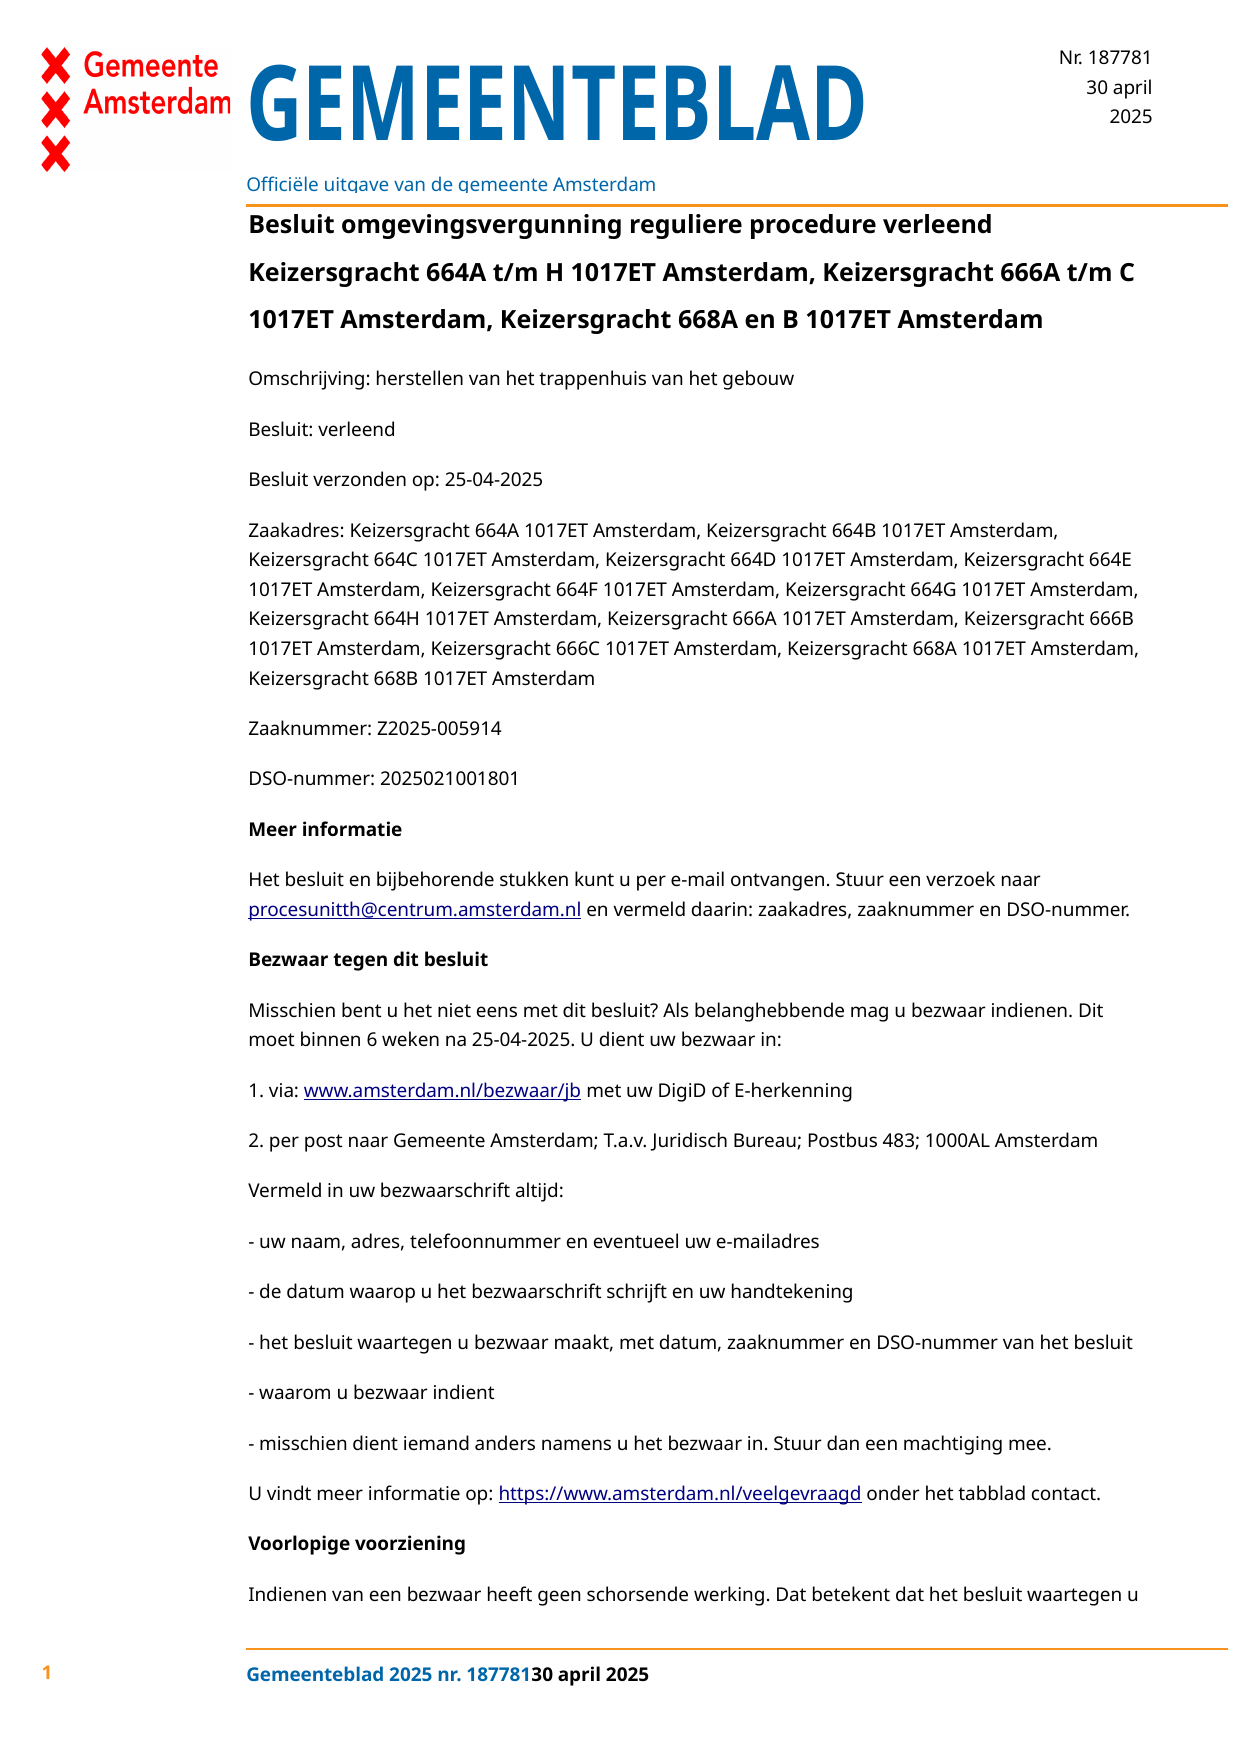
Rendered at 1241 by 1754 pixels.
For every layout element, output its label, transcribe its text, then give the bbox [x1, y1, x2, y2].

text - misschien dient iemand anders namens u het bezwaar in. Stuur dan een machtiging mee. [248, 1430, 1152, 1455]
text Vermeld in uw bezwaarschrift altijd: [248, 1178, 1152, 1203]
text Omschrijving: herstellen van het trappenhuis van het gebouw [248, 366, 1152, 391]
text Besluit omgevingsvergunning reguliere procedure verleend Keizersgracht 664A t/m H 1017ET Amsterdam, Keizersgracht 666A t/m C 1017ET Amsterdam, Keizersgracht 668A en B 1017ET Amsterdam [248, 207, 1152, 336]
text - de datum waarop u het bezwaarschrift schrijft en uw handtekening [248, 1278, 1152, 1304]
text - het besluit waartegen u bezwaar maakt, met datum, zaaknummer en DSO-nummer van het besluit [248, 1329, 1152, 1354]
text Zaaknummer: Z2025-005914 [248, 715, 1152, 741]
text 2. per post naar Gemeente Amsterdam; T.a.v. Juridisch Bureau; Postbus 483; 1000AL Amsterdam [248, 1127, 1152, 1153]
text Indienen van een bezwaar heeft geen schorsende werking. Dat betekent dat het besluit waartegen u [248, 1581, 1152, 1607]
text Meer informatie [248, 816, 1152, 842]
text Het besluit en bijbehorende stukken kunt u per e-mail ontvangen. Stuur een verzoek naar procesunitth@centrum.amsterdam.nl en vermeld daarin: zaakadres, zaaknummer en DSO-nummer. [248, 866, 1152, 922]
text Misschien bent u het niet eens met dit besluit? Als belanghebbende mag u bezwaar indienen. Dit moet binnen 6 weken na 25-04-2025. U dient uw bezwaar in: [248, 997, 1152, 1052]
text DSO-nummer: 2025021001801 [248, 766, 1152, 791]
text - waarom u bezwaar indient [248, 1379, 1152, 1405]
text Besluit: verleend [248, 416, 1152, 442]
text U vindt meer informatie op: https://www.amsterdam.nl/veelgevraagd onder het tabblad contact. [248, 1480, 1152, 1506]
text Bezwaar tegen dit besluit [248, 946, 1152, 972]
text Besluit verzonden op: 25-04-2025 [248, 466, 1152, 492]
text 1. via: www.amsterdam.nl/bezwaar/jb met uw DigiD of E-herkenning [248, 1077, 1152, 1102]
text Zaakadres: Keizersgracht 664A 1017ET Amsterdam, Keizersgracht 664B 1017ET Amsterdam, Keizersgracht 664C 1017ET Amsterdam, Keizersgracht 664D 1017ET Amsterdam, Keizersgracht 664E 1017ET Amsterdam, Keizersgracht 664F 1017ET Amsterdam, Keizersgracht 664G 1017ET Amsterdam, Keizersgracht 664H 1017ET Amsterdam, Keizersgracht 666A 1017ET Amsterdam, Keizersgracht 666B 1017ET Amsterdam, Keizersgracht 666C 1017ET Amsterdam, Keizersgracht 668A 1017ET Amsterdam, Keizersgracht 668B 1017ET Amsterdam [248, 517, 1152, 690]
text Voorlopige voorziening [248, 1531, 1152, 1556]
text - uw naam, adres, telefoonnummer en eventueel uw e-mailadres [248, 1228, 1152, 1254]
picture [41, 47, 231, 172]
